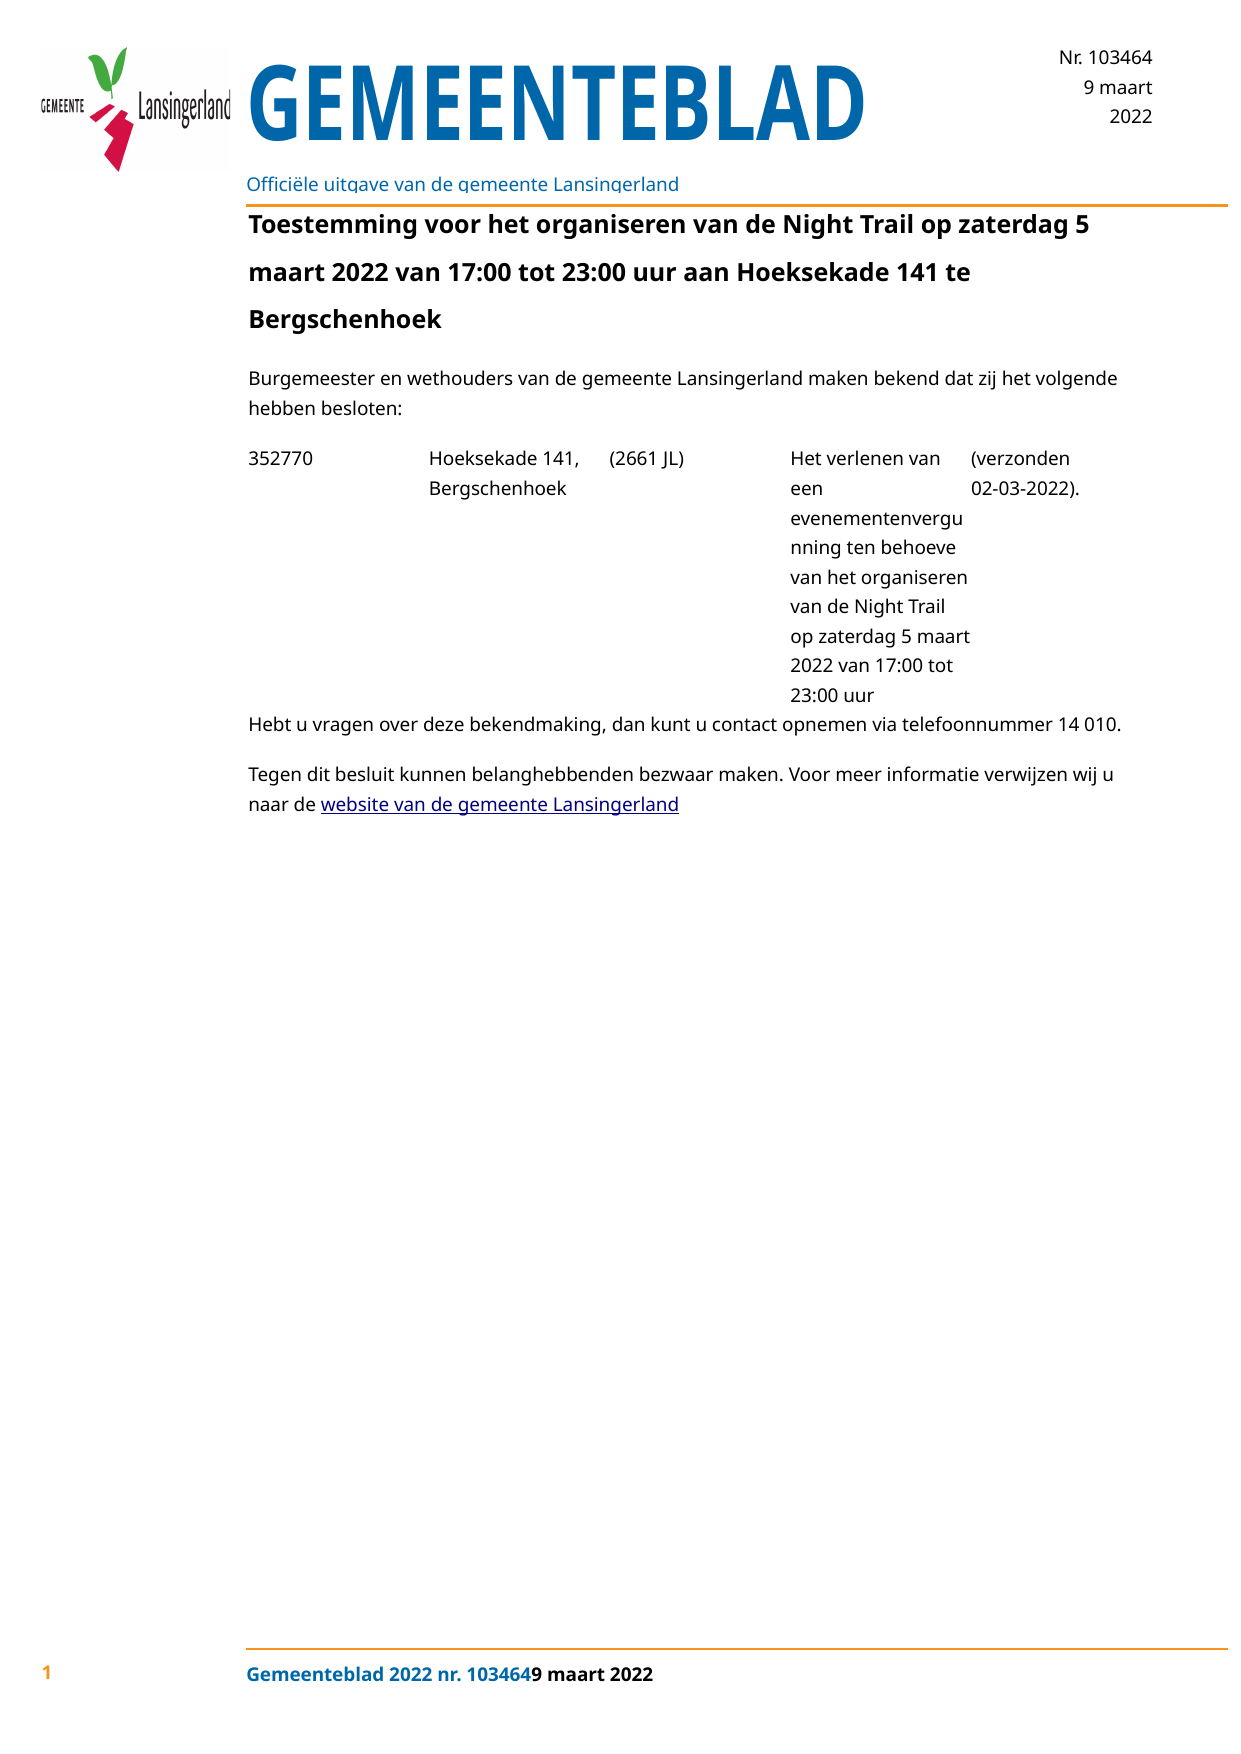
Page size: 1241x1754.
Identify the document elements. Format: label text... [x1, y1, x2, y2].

table_header (verzonden 02-03-2022). [971, 446, 1152, 708]
text Toestemming voor het organiseren van de Night Trail op zaterdag 5 maart 2022 van 17:00 tot 23:00 uur aan Hoeksekade 141 te Bergschenhoek [248, 207, 1152, 336]
table_header (2661 JL) [609, 446, 790, 708]
table_header Het verlenen van een evenementenvergunning ten behoeve van het organiseren van de Night Trail op zaterdag 5 maart 2022 van 17:00 tot 23:00 uur [790, 446, 971, 708]
text Hebt u vragen over deze bekendmaking, dan kunt u contact opnemen via telefoonnummer 14 010. [248, 711, 1152, 737]
text Burgemeester en wethouders van de gemeente Lansingerland maken bekend dat zij het volgende hebben besloten: [248, 366, 1152, 421]
table_header 352770 [248, 446, 429, 708]
text Tegen dit besluit kunnen belanghebbenden bezwaar maken. Voor meer informatie verwijzen wij u naar de website van de gemeente Lansingerland [248, 762, 1152, 817]
table_header Hoeksekade 141, Bergschenhoek [429, 446, 609, 708]
picture [41, 47, 231, 172]
